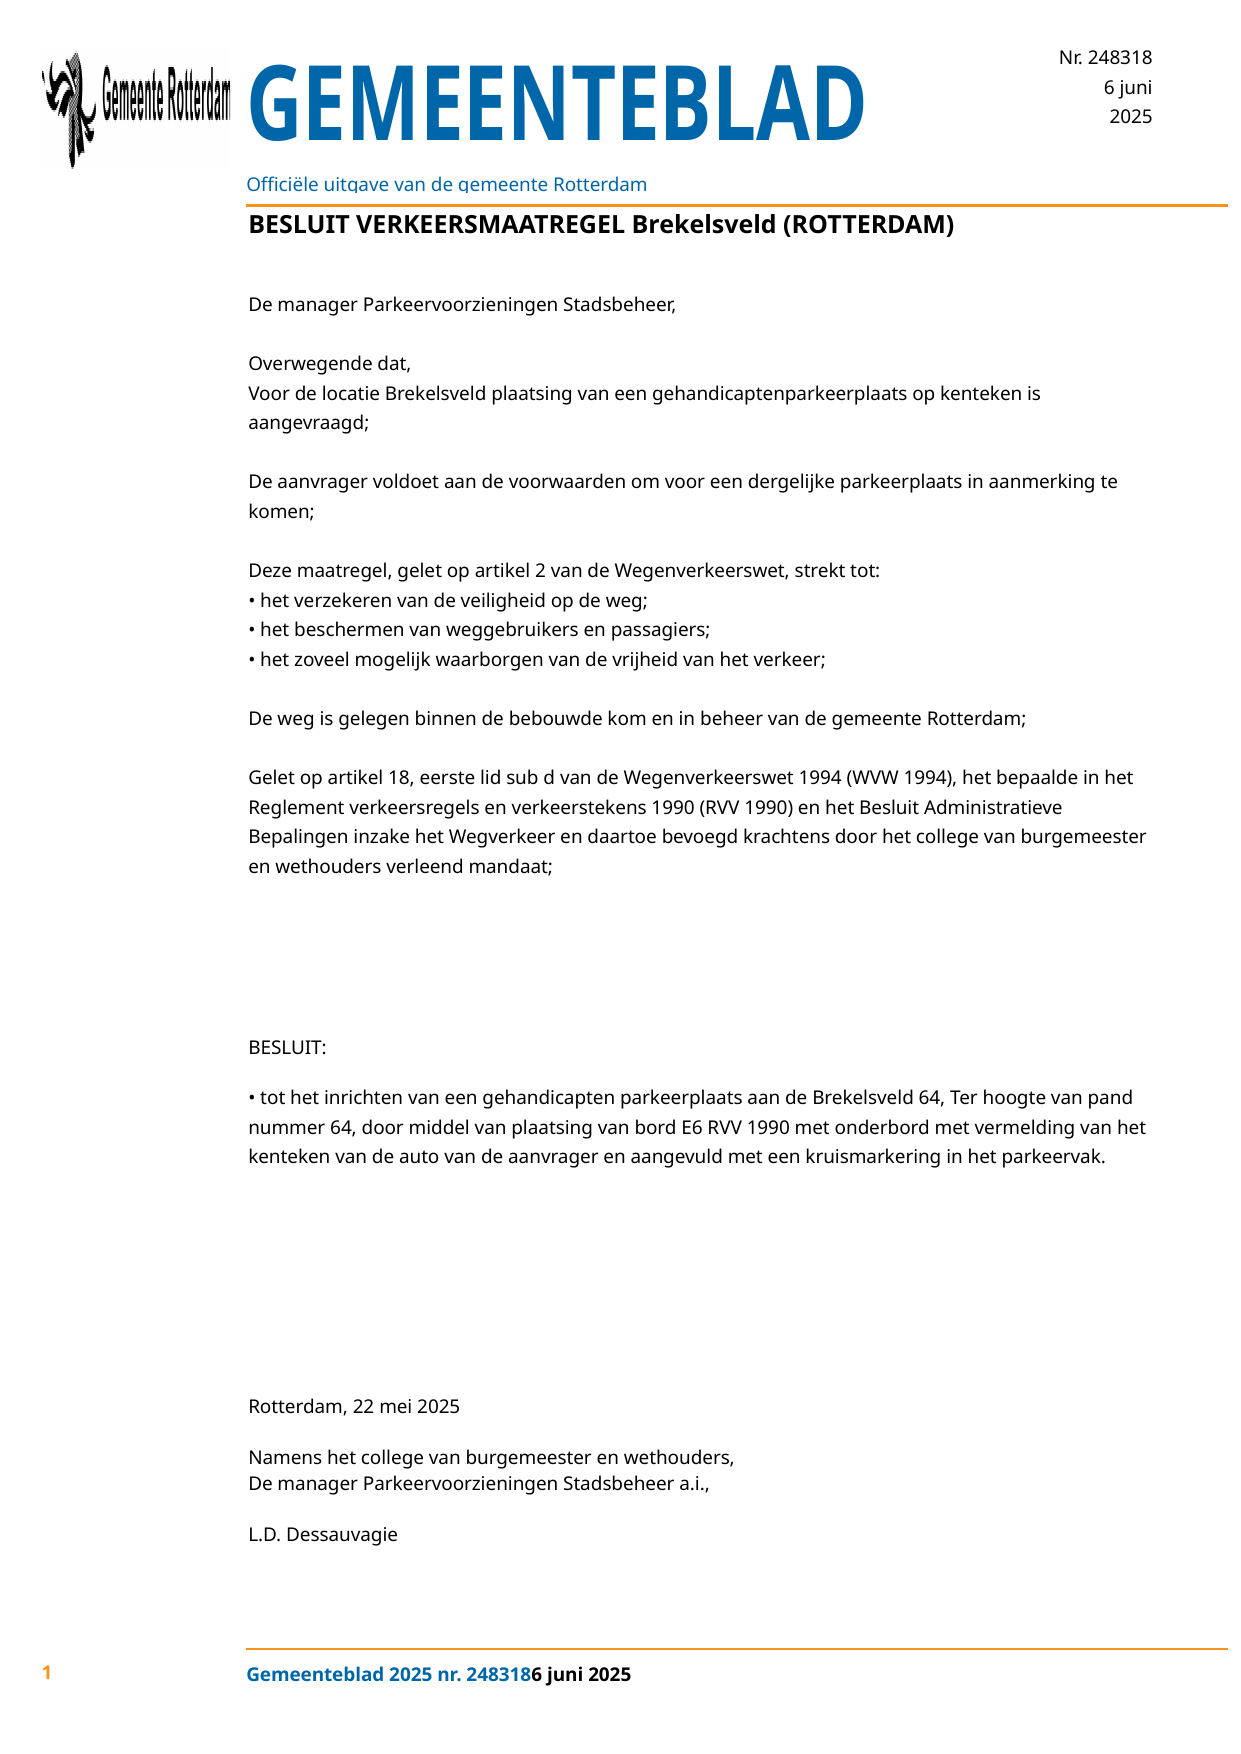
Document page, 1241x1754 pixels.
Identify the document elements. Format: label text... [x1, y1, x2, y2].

text Gelet op artikel 18, eerste lid sub d van de Wegenverkeerswet 1994 (WVW 1994), het bepaalde in het Reglement verkeersregels en verkeerstekens 1990 (RVV 1990) en het Besluit Administratieve Bepalingen inzake het Wegverkeer en daartoe bevoegd krachtens door het college van burgemeester en wethouders verleend mandaat; [248, 764, 1152, 879]
text Voor de locatie Brekelsveld plaatsing van een gehandicaptenparkeerplaats op kenteken is aangevraagd; [248, 380, 1152, 435]
text • tot het inrichten van een gehandicapten parkeerplaats aan de Brekelsveld 64, Ter hoogte van pand nummer 64, door middel van plaatsing van bord E6 RVV 1990 met onderbord met vermelding van het kenteken van de auto van de aanvrager en aangevuld met een kruismarkering in het parkeervak. [248, 1084, 1152, 1169]
text BESLUIT VERKEERSMAATREGEL Brekelsveld (ROTTERDAM) [248, 207, 1152, 241]
text De manager Parkeervoorzieningen Stadsbeheer a.i., [248, 1470, 1152, 1496]
text Overwegende dat, [248, 350, 1152, 376]
text Rotterdam, 22 mei 2025 [248, 1393, 1152, 1419]
picture [41, 47, 231, 172]
text L.D. Dessauvagie [248, 1522, 1152, 1547]
text Namens het college van burgemeester en wethouders, [248, 1444, 1152, 1470]
text BESLUIT: [248, 1034, 1152, 1060]
text • het beschermen van weggebruikers en passagiers; [248, 616, 1152, 642]
text Deze maatregel, gelet op artikel 2 van de Wegenverkeerswet, strekt tot: [248, 557, 1152, 583]
text De aanvrager voldoet aan de voorwaarden om voor een dergelijke parkeerplaats in aanmerking te komen; [248, 468, 1152, 524]
text De weg is gelegen binnen de bebouwde kom en in beheer van de gemeente Rotterdam; [248, 705, 1152, 731]
text De manager Parkeervoorzieningen Stadsbeheer, [248, 291, 1152, 317]
text • het verzekeren van de veiligheid op de weg; [248, 587, 1152, 613]
text • het zoveel mogelijk waarborgen van de vrijheid van het verkeer; [248, 646, 1152, 672]
